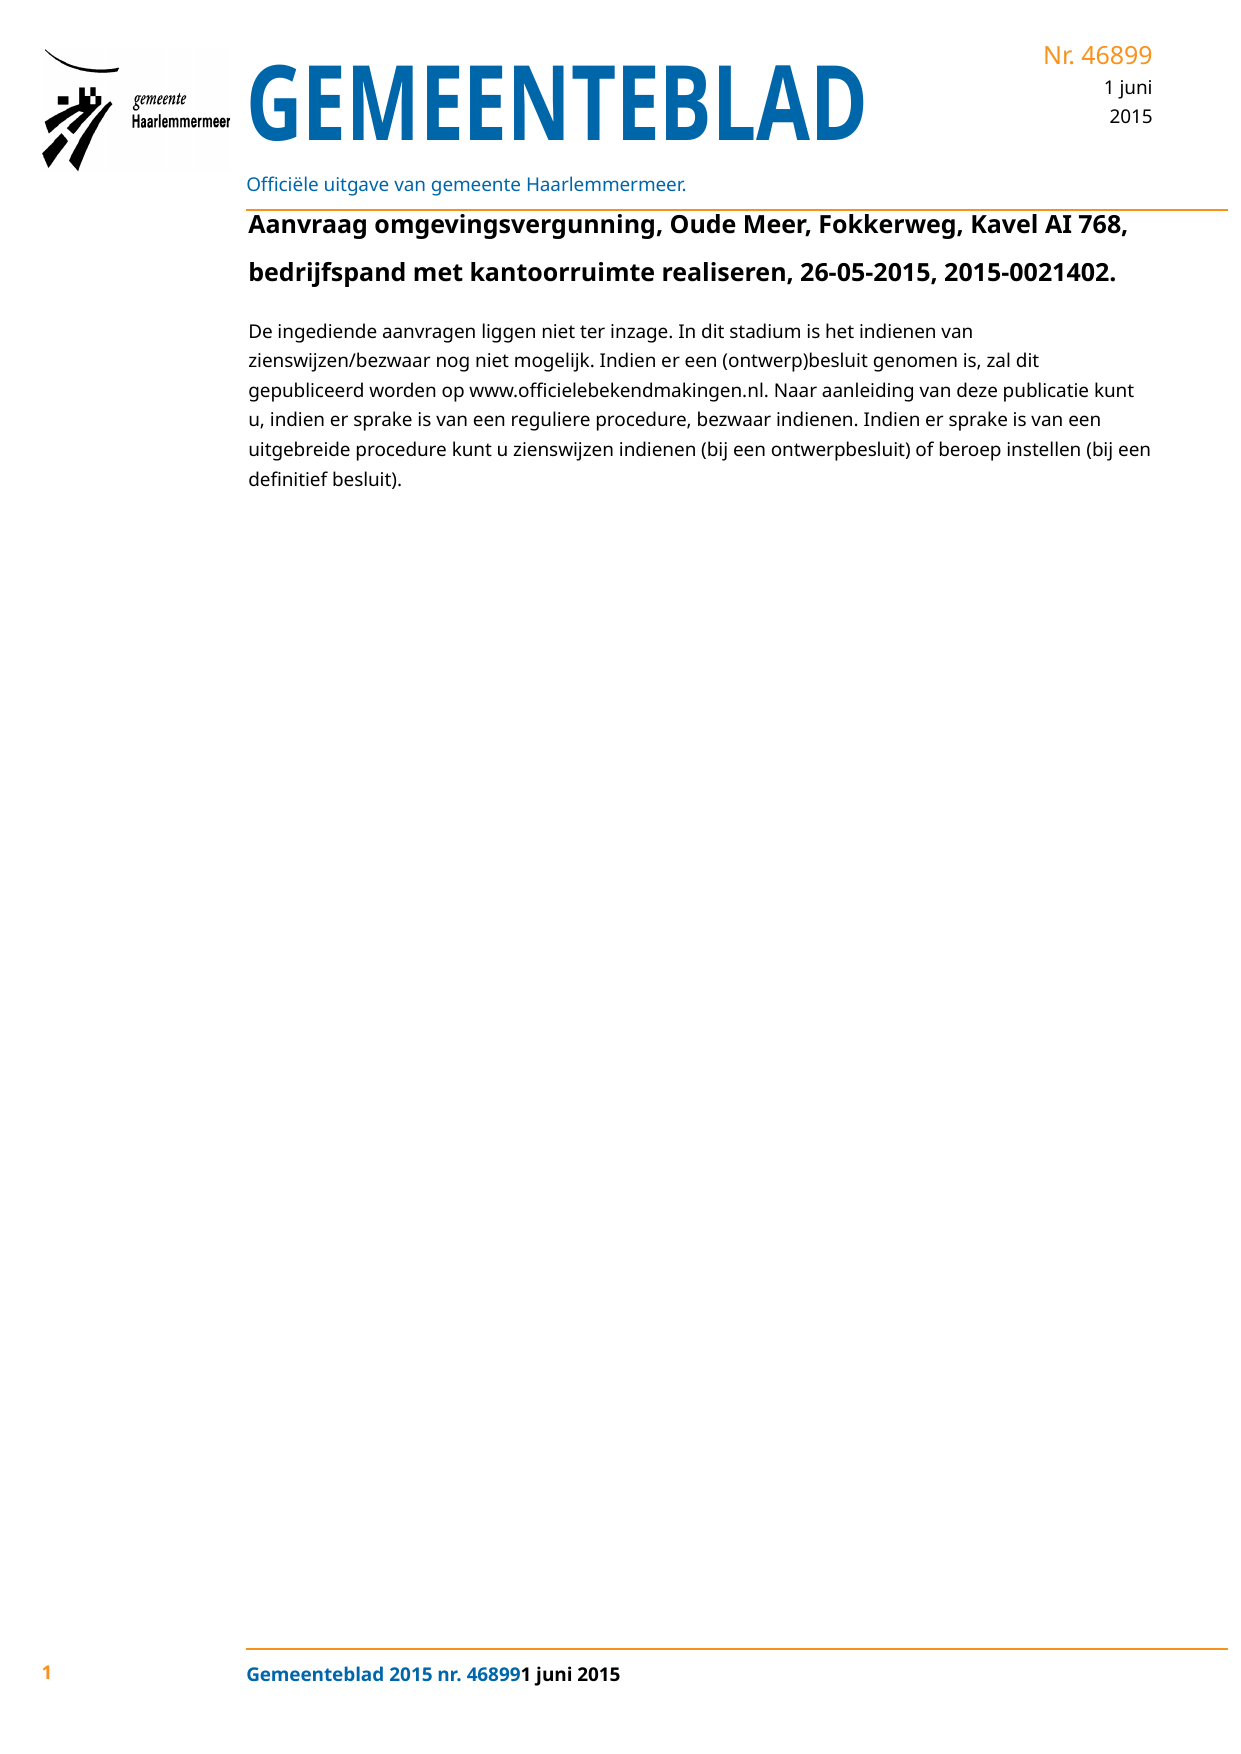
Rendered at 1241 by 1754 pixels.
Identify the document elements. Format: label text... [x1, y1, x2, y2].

text De ingediende aanvragen liggen niet ter inzage. In dit stadium is het indienen van zienswijzen/bezwaar nog niet mogelijk. Indien er een (ontwerp)besluit genomen is, zal dit gepubliceerd worden op www.officielebekendmakingen.nl. Naar aanleiding van deze publicatie kunt u, indien er sprake is van een reguliere procedure, bezwaar indienen. Indien er sprake is van een uitgebreide procedure kunt u zienswijzen indienen (bij een ontwerpbesluit) of beroep instellen (bij een definitief besluit). [248, 318, 1152, 492]
picture [41, 47, 231, 172]
text Aanvraag omgevingsvergunning, Oude Meer, Fokkerweg, Kavel AI 768, bedrijfspand met kantoorruimte realiseren, 26-05-2015, 2015-0021402. [248, 211, 1152, 288]
